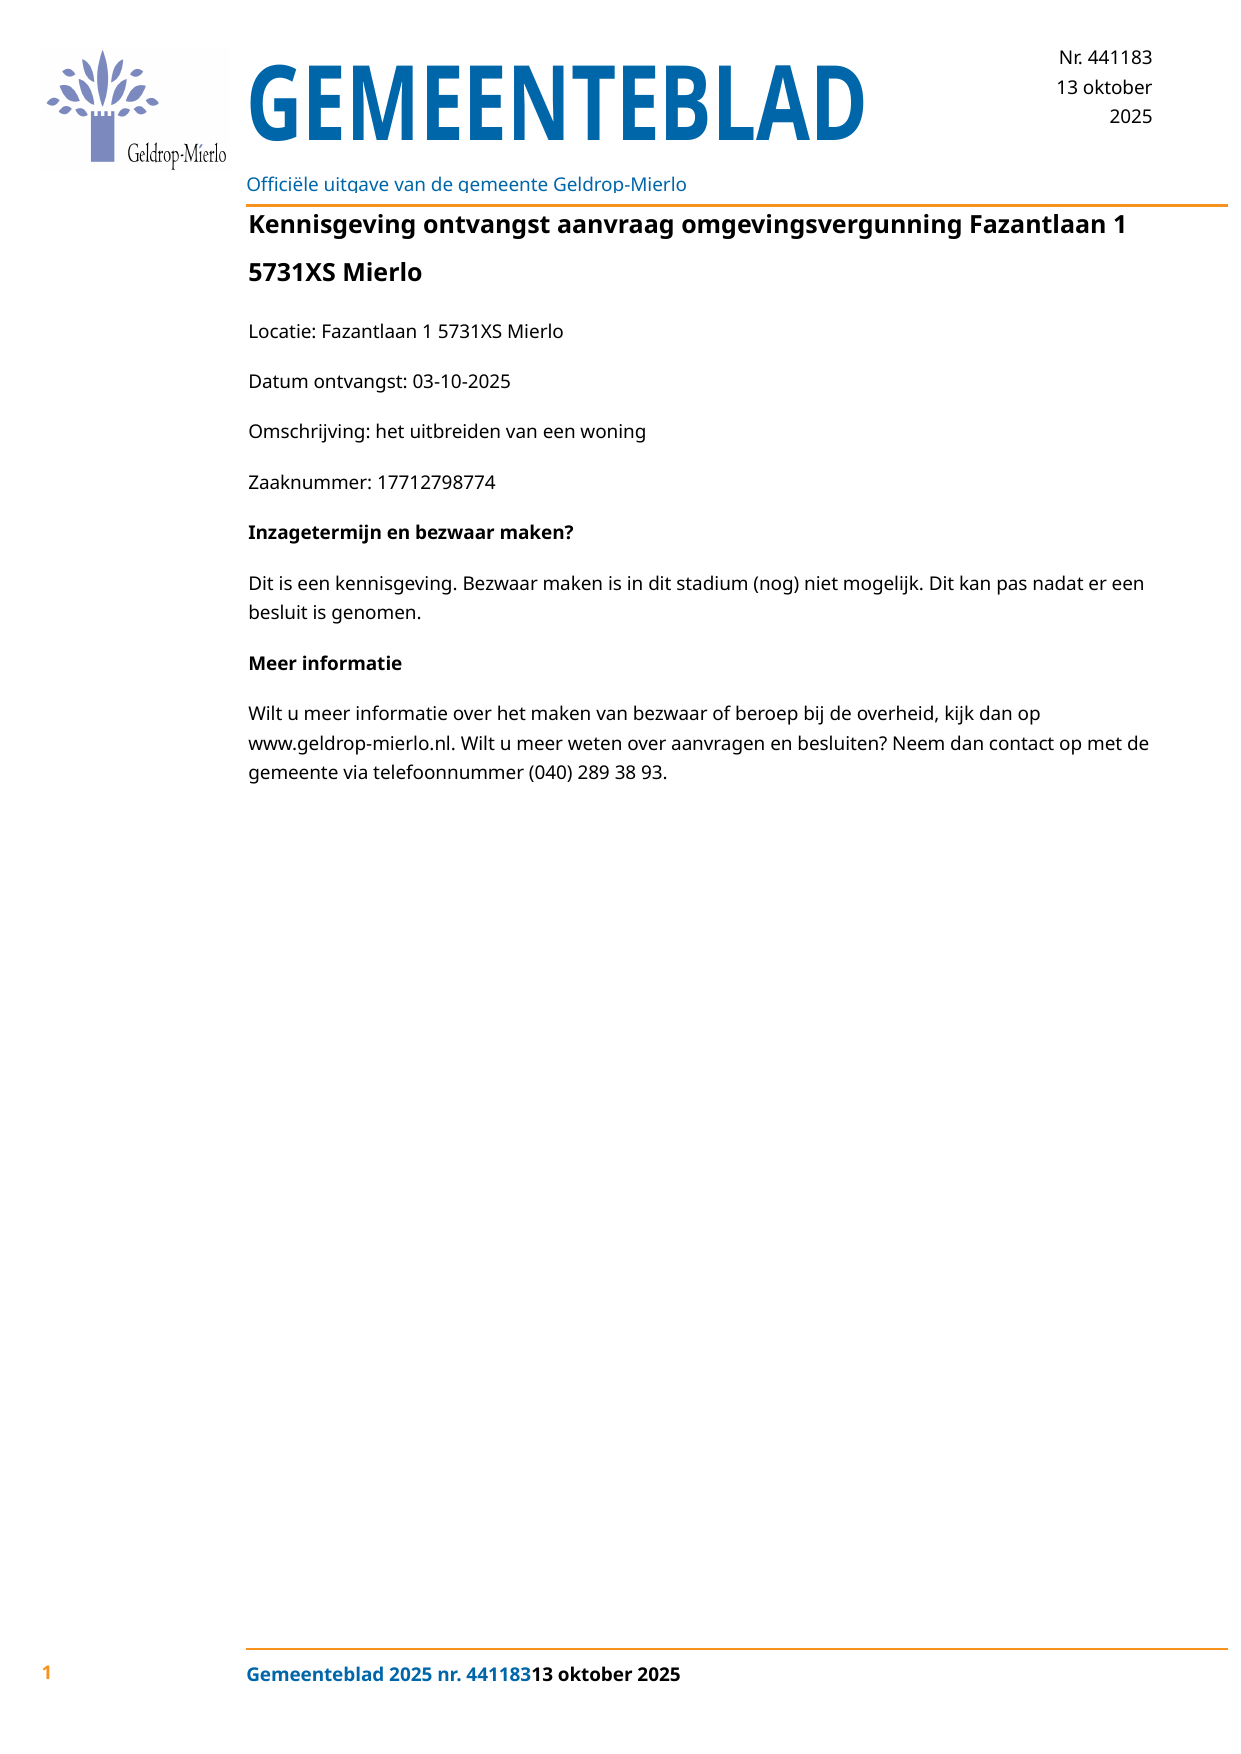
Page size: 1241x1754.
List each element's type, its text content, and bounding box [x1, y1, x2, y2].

text Zaaknummer: 17712798774 [248, 469, 1152, 495]
text Wilt u meer informatie over het maken van bezwaar of beroep bij de overheid, kijk dan op www.geldrop-mierlo.nl. Wilt u meer weten over aanvragen en besluiten? Neem dan contact op met de gemeente via telefoonnummer (040) 289 38 93. [248, 700, 1152, 785]
text Datum ontvangst: 03-10-2025 [248, 368, 1152, 394]
text Inzagetermijn en bezwaar maken? [248, 519, 1152, 545]
text Meer informatie [248, 650, 1152, 676]
text Omschrijving: het uitbreiden van een woning [248, 419, 1152, 444]
picture [41, 47, 231, 172]
text Dit is een kennisgeving. Bezwaar maken is in dit stadium (nog) niet mogelijk. Dit kan pas nadat er een besluit is genomen. [248, 570, 1152, 625]
text Kennisgeving ontvangst aanvraag omgevingsvergunning Fazantlaan 1 5731XS Mierlo [248, 207, 1152, 288]
text Locatie: Fazantlaan 1 5731XS Mierlo [248, 318, 1152, 344]
